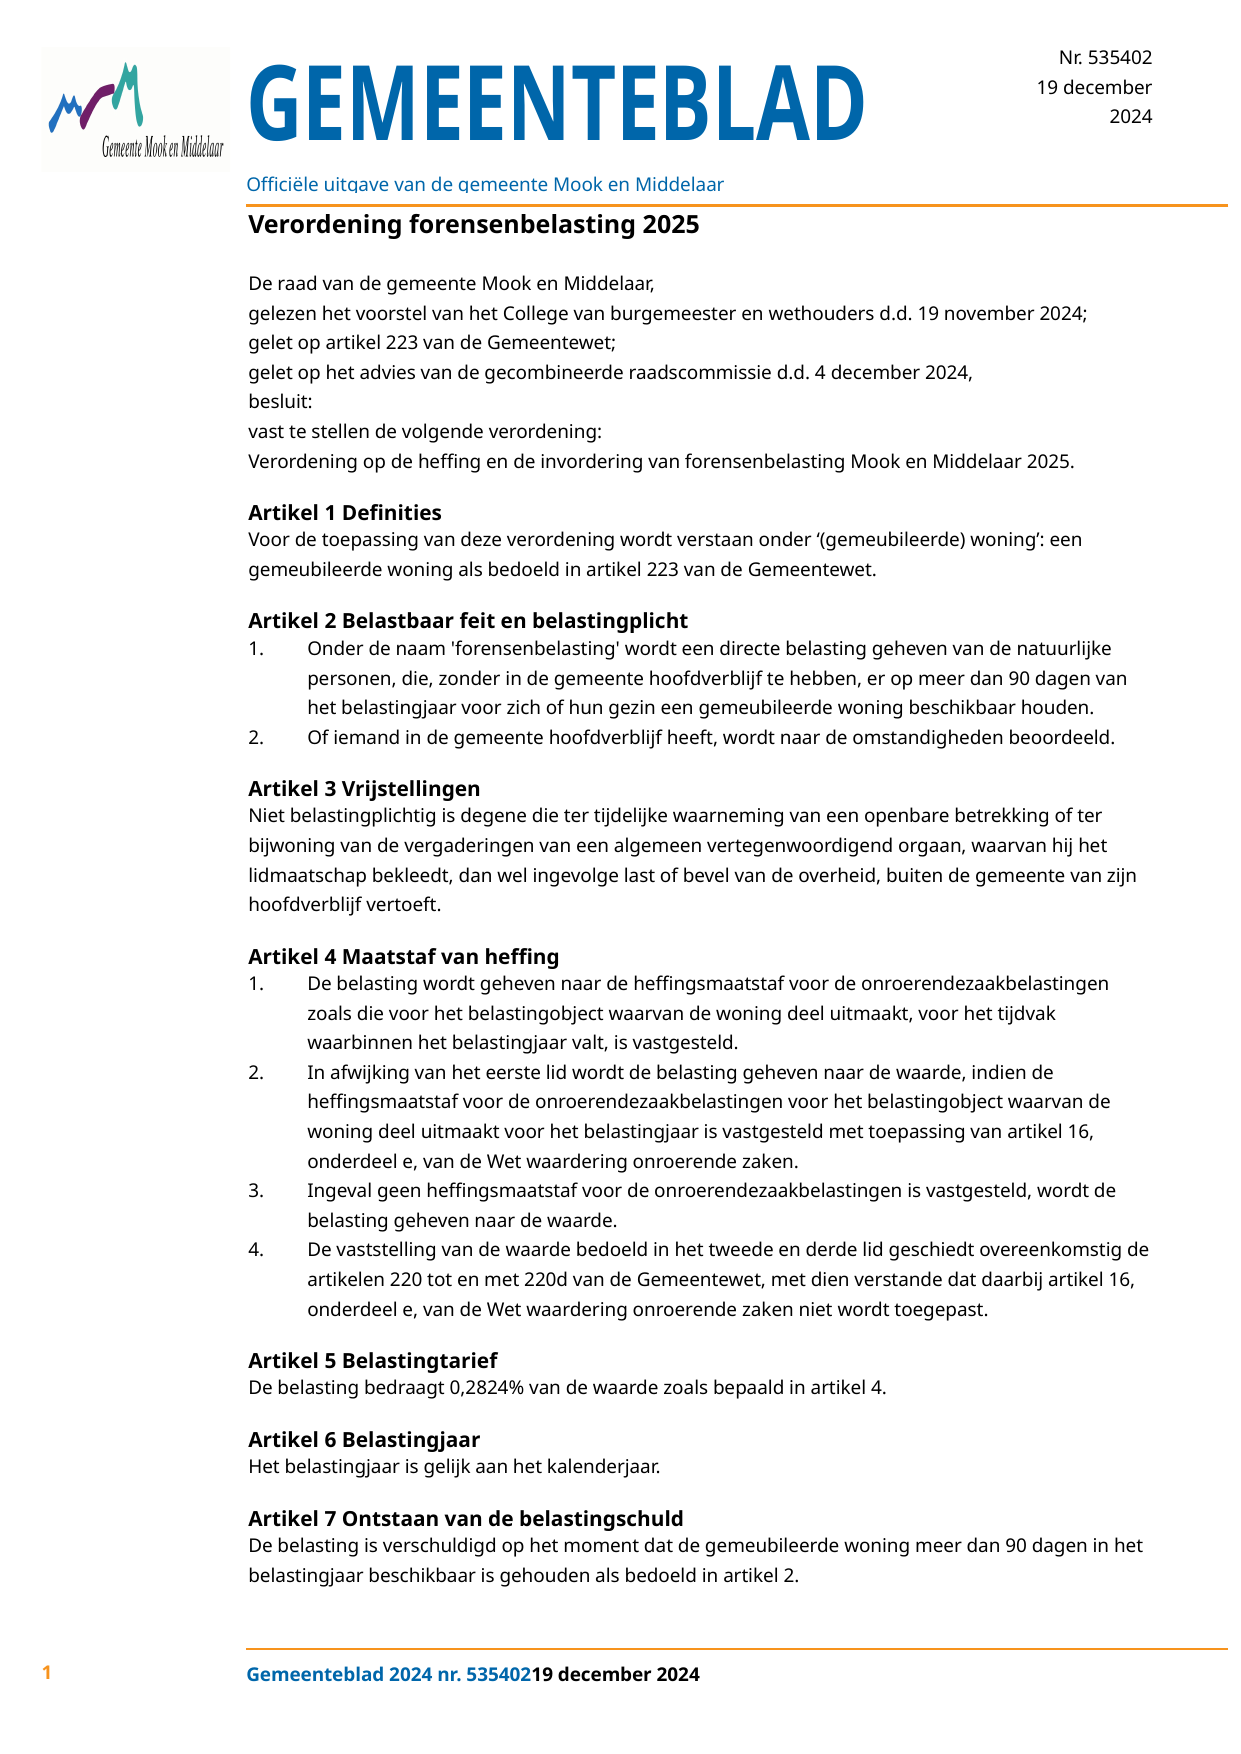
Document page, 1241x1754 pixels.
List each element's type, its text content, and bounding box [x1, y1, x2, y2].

text Artikel 2 Belastbaar feit en belastingplicht [248, 607, 1152, 635]
text Verordening op de heffing en de invordering van forensenbelasting Mook en Middelaar 2025. [248, 448, 1152, 473]
text De belasting bedraagt 0,2824% van de waarde zoals bepaald in artikel 4. [248, 1374, 1152, 1400]
text Artikel 7 Ontstaan van de belastingschuld [248, 1504, 1152, 1532]
list In afwijking van het eerste lid wordt de belasting geheven naar de waarde, indien de heffingsmaatstaf voor de onroerendezaakbelastingen voor het belastingobject waarvan de woning deel uitmaakt voor het belastingjaar is vastgesteld met toepassing van artikel 16, onderdeel e, van de Wet waardering onroerende zaken. [248, 1059, 1152, 1173]
text Het belastingjaar is gelijk aan het kalenderjaar. [248, 1453, 1152, 1479]
text vast te stellen de volgende verordening: [248, 418, 1152, 444]
list Onder de naam 'forensenbelasting' wordt een directe belasting geheven van de natuurlijke personen, die, zonder in de gemeente hoofdverblijf te hebben, er op meer dan 90 dagen van het belastingjaar voor zich of hun gezin een gemeubileerde woning beschikbaar houden. [248, 635, 1152, 720]
text Verordening forensenbelasting 2025 [248, 207, 1152, 241]
picture [41, 47, 231, 172]
text Artikel 1 Definities [248, 498, 1152, 527]
text Artikel 5 Belastingtarief [248, 1346, 1152, 1374]
list Of iemand in de gemeente hoofdverblijf heeft, wordt naar de omstandigheden beoordeeld. [248, 724, 1152, 749]
text De raad van de gemeente Mook en Middelaar, [248, 270, 1152, 296]
text Voor de toepassing van deze verordening wordt verstaan onder ‘(gemeubileerde) woning’: een gemeubileerde woning als bedoeld in artikel 223 van de Gemeentewet. [248, 527, 1152, 582]
text gelet op artikel 223 van de Gemeentewet; [248, 329, 1152, 355]
text besluit: [248, 389, 1152, 414]
list De vaststelling van de waarde bedoeld in het tweede en derde lid geschiedt overeenkomstig de artikelen 220 tot en met 220d van de Gemeentewet, met dien verstande dat daarbij artikel 16, onderdeel e, van de Wet waardering onroerende zaken niet wordt toegepast. [248, 1237, 1152, 1321]
list De belasting wordt geheven naar de heffingsmaatstaf voor de onroerendezaakbelastingen zoals die voor het belastingobject waarvan de woning deel uitmaakt, voor het tijdvak waarbinnen het belastingjaar valt, is vastgesteld. [248, 970, 1152, 1055]
text gelet op het advies van de gecombineerde raadscommissie d.d. 4 december 2024, [248, 359, 1152, 385]
text Artikel 4 Maatstaf van heffing [248, 942, 1152, 970]
text Niet belastingplichtig is degene die ter tijdelijke waarneming van een openbare betrekking of ter bijwoning van de vergaderingen van een algemeen vertegenwoordigend orgaan, waarvan hij het lidmaatschap bekleedt, dan wel ingevolge last of bevel van de overheid, buiten de gemeente van zijn hoofdverblijf vertoeft. [248, 803, 1152, 917]
text gelezen het voorstel van het College van burgemeester en wethouders d.d. 19 november 2024; [248, 300, 1152, 326]
text Artikel 3 Vrijstellingen [248, 774, 1152, 803]
text Artikel 6 Belastingjaar [248, 1425, 1152, 1453]
list Ingeval geen heffingsmaatstaf voor de onroerendezaakbelastingen is vastgesteld, wordt de belasting geheven naar de waarde. [248, 1177, 1152, 1233]
text De belasting is verschuldigd op het moment dat de gemeubileerde woning meer dan 90 dagen in het belastingjaar beschikbaar is gehouden als bedoeld in artikel 2. [248, 1532, 1152, 1588]
